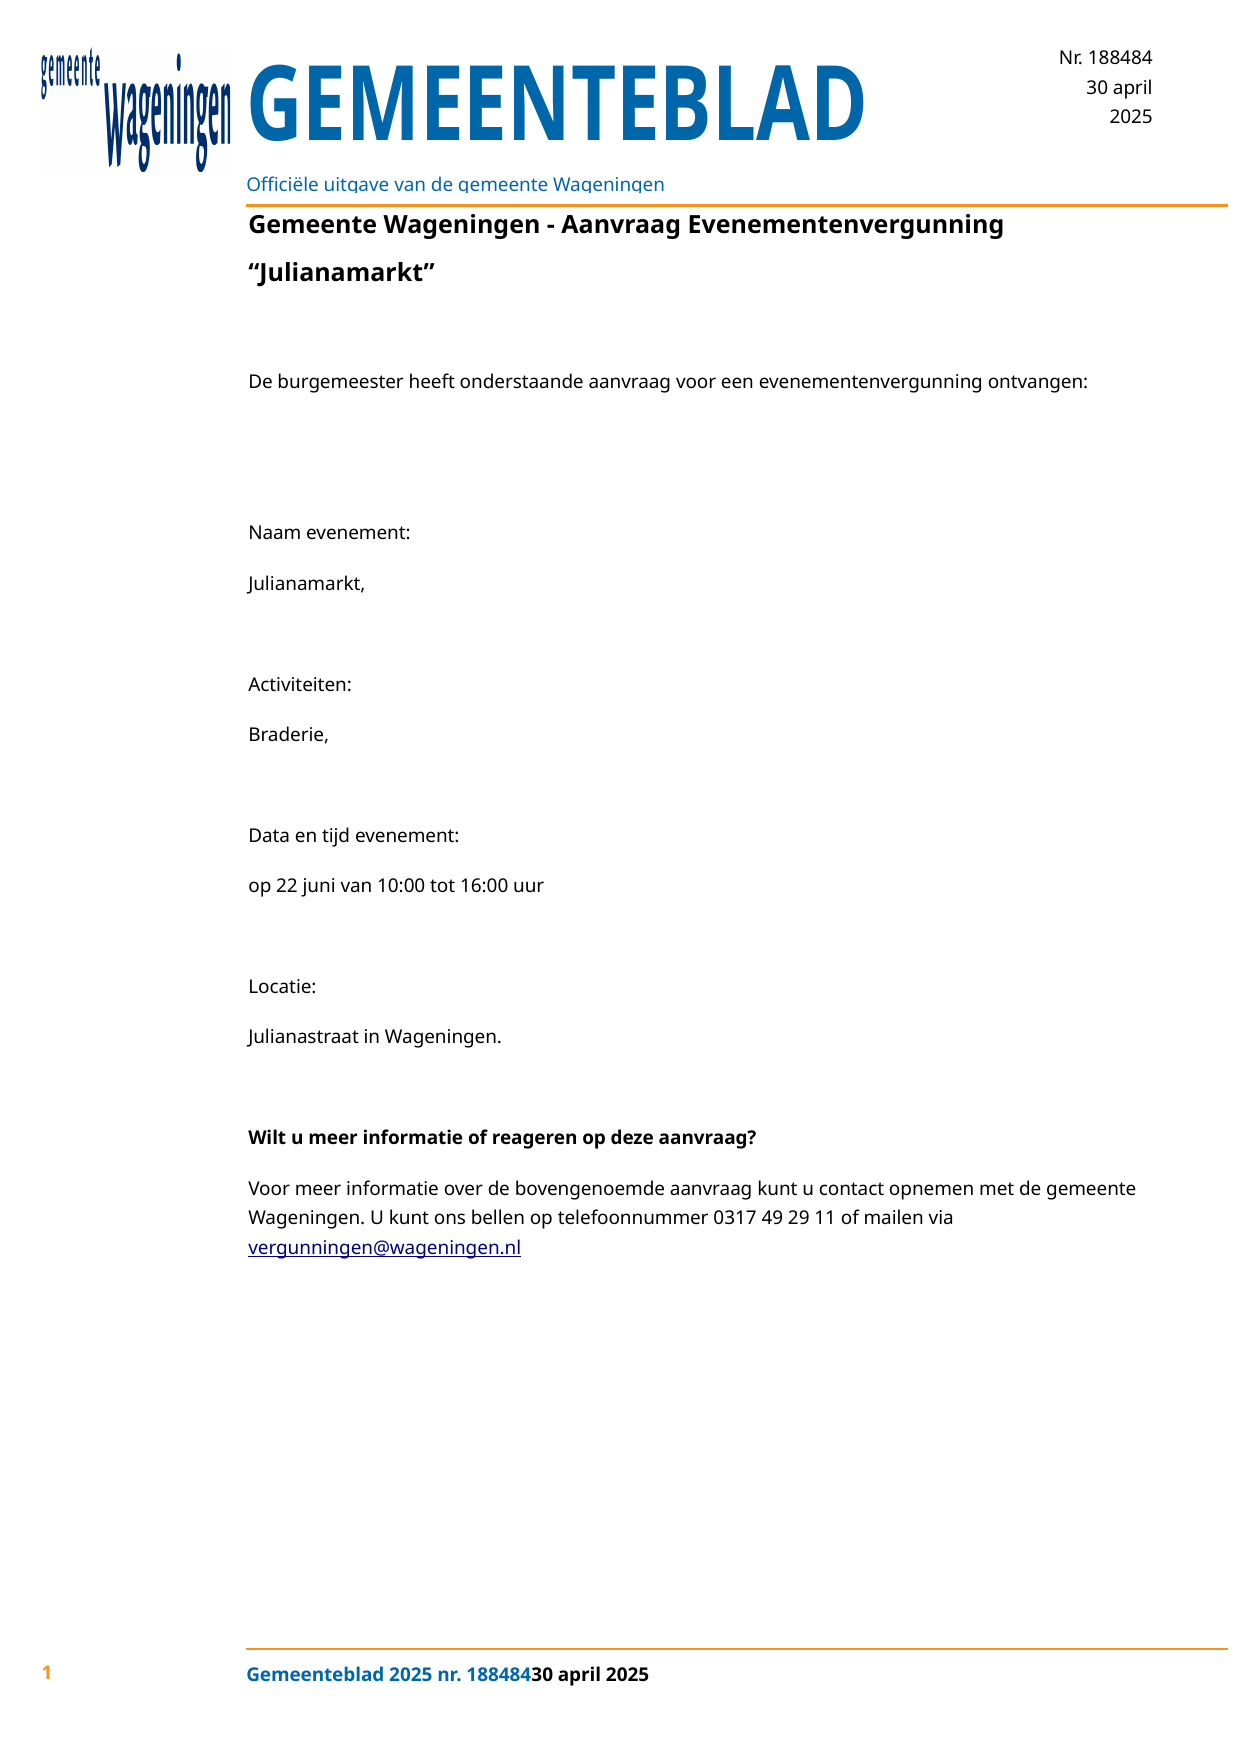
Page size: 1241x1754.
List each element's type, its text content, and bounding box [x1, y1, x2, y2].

picture [41, 47, 231, 172]
text Braderie, [248, 721, 1152, 747]
text Data en tijd evenement: [248, 822, 1152, 848]
text Julianamarkt, [248, 570, 1152, 596]
text Gemeente Wageningen - Aanvraag Evenementenvergunning “Julianamarkt” [248, 207, 1152, 288]
text Wilt u meer informatie of reageren op deze aanvraag? [248, 1124, 1152, 1150]
text Activiteiten: [248, 671, 1152, 697]
text Locatie: [248, 973, 1152, 999]
text De burgemeester heeft onderstaande aanvraag voor een evenementenvergunning ontvangen: [248, 368, 1152, 394]
text Julianastraat in Wageningen. [248, 1024, 1152, 1049]
text op 22 juni van 10:00 tot 16:00 uur [248, 872, 1152, 898]
text Voor meer informatie over de bovengenoemde aanvraag kunt u contact opnemen met de gemeente Wageningen. U kunt ons bellen op telefoonnummer 0317 49 29 11 of mailen via vergunningen@wageningen.nl [248, 1175, 1152, 1260]
text Naam evenement: [248, 519, 1152, 545]
